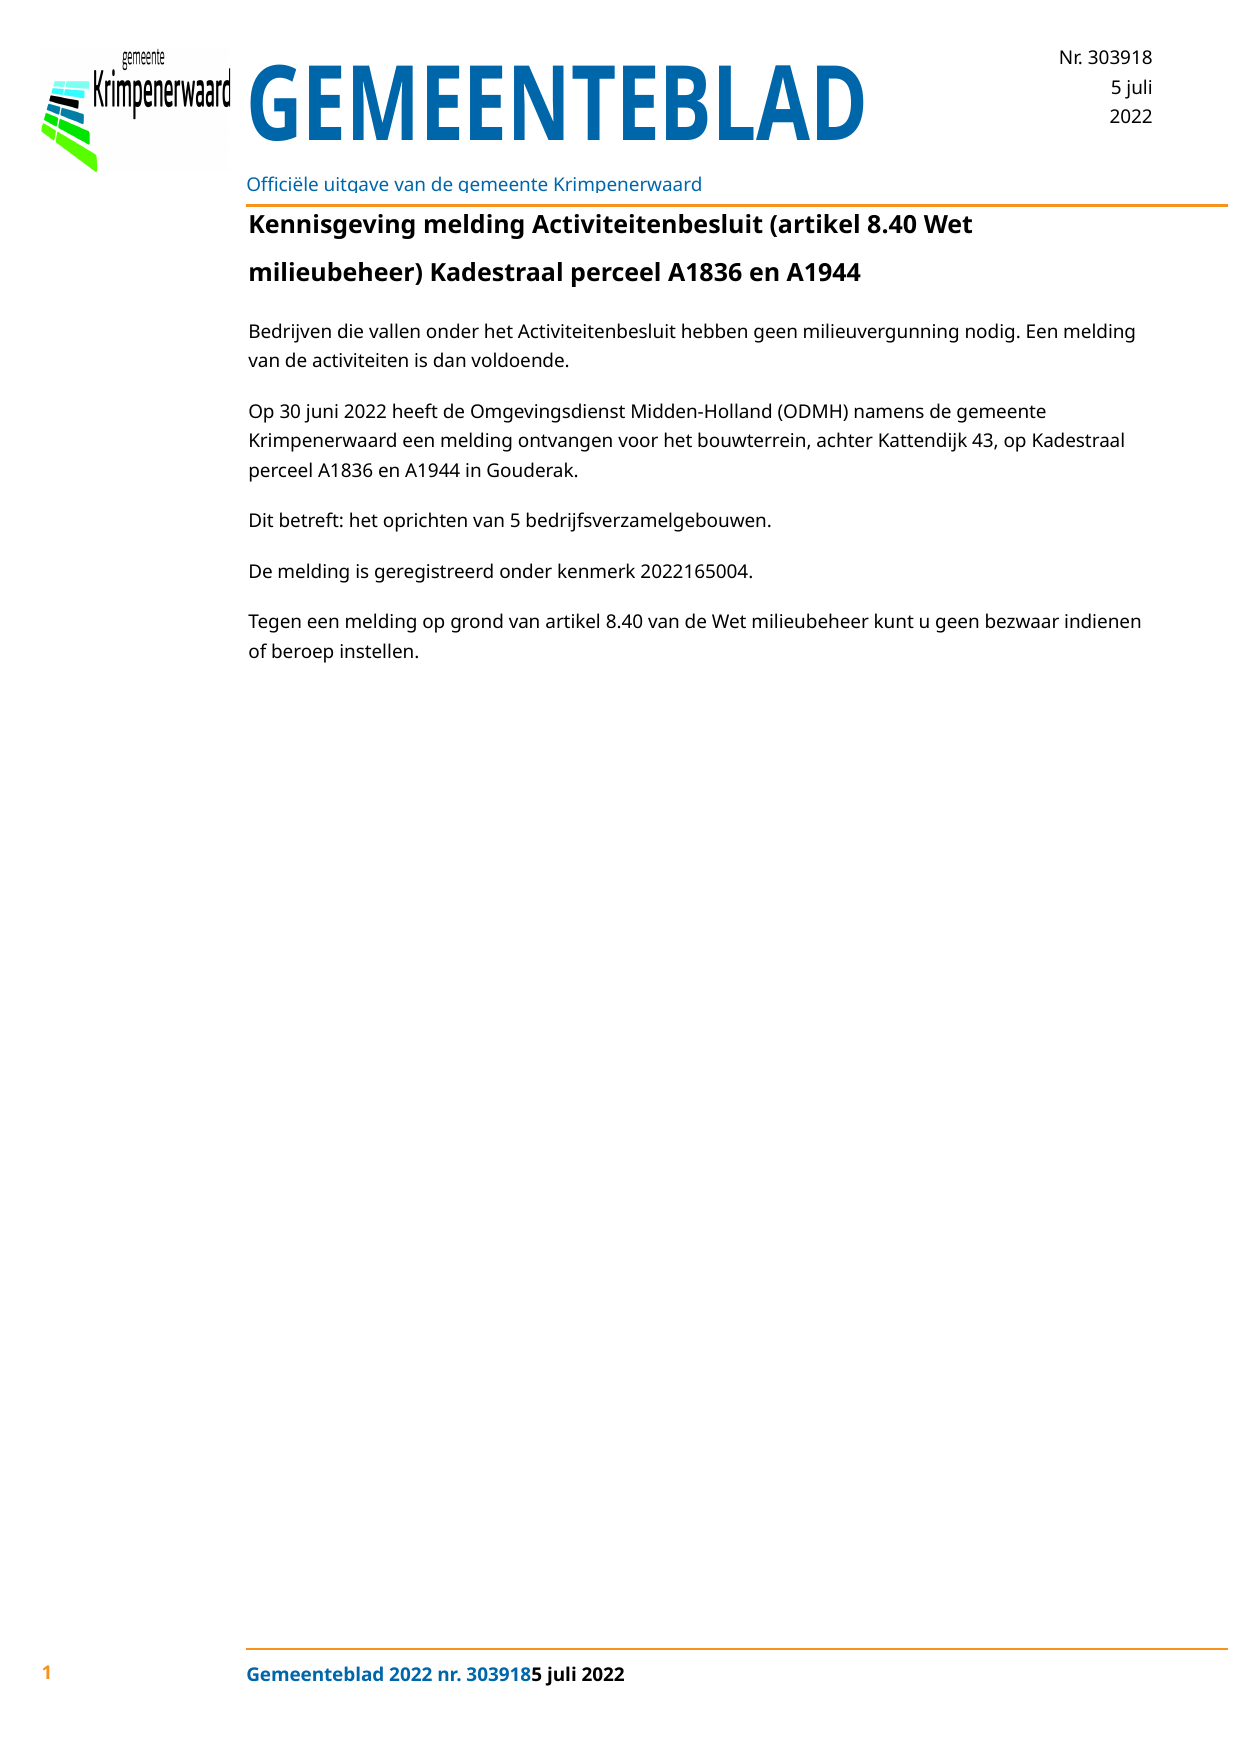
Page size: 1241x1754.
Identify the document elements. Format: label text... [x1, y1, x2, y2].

text Dit betreft: het oprichten van 5 bedrijfsverzamelgebouwen. [248, 507, 1152, 533]
text Kennisgeving melding Activiteitenbesluit (artikel 8.40 Wet milieubeheer) Kadestraal perceel A1836 en A1944 [248, 207, 1152, 288]
text Tegen een melding op grond van artikel 8.40 van de Wet milieubeheer kunt u geen bezwaar indienen of beroep instellen. [248, 608, 1152, 664]
picture [41, 47, 231, 172]
text De melding is geregistreerd onder kenmerk 2022165004. [248, 558, 1152, 584]
text Bedrijven die vallen onder het Activiteitenbesluit hebben geen milieuvergunning nodig. Een melding van de activiteiten is dan voldoende. [248, 318, 1152, 373]
text Op 30 juni 2022 heeft de Omgevingsdienst Midden-Holland (ODMH) namens de gemeente Krimpenerwaard een melding ontvangen voor het bouwterrein, achter Kattendijk 43, op Kadestraal perceel A1836 en A1944 in Gouderak. [248, 398, 1152, 483]
